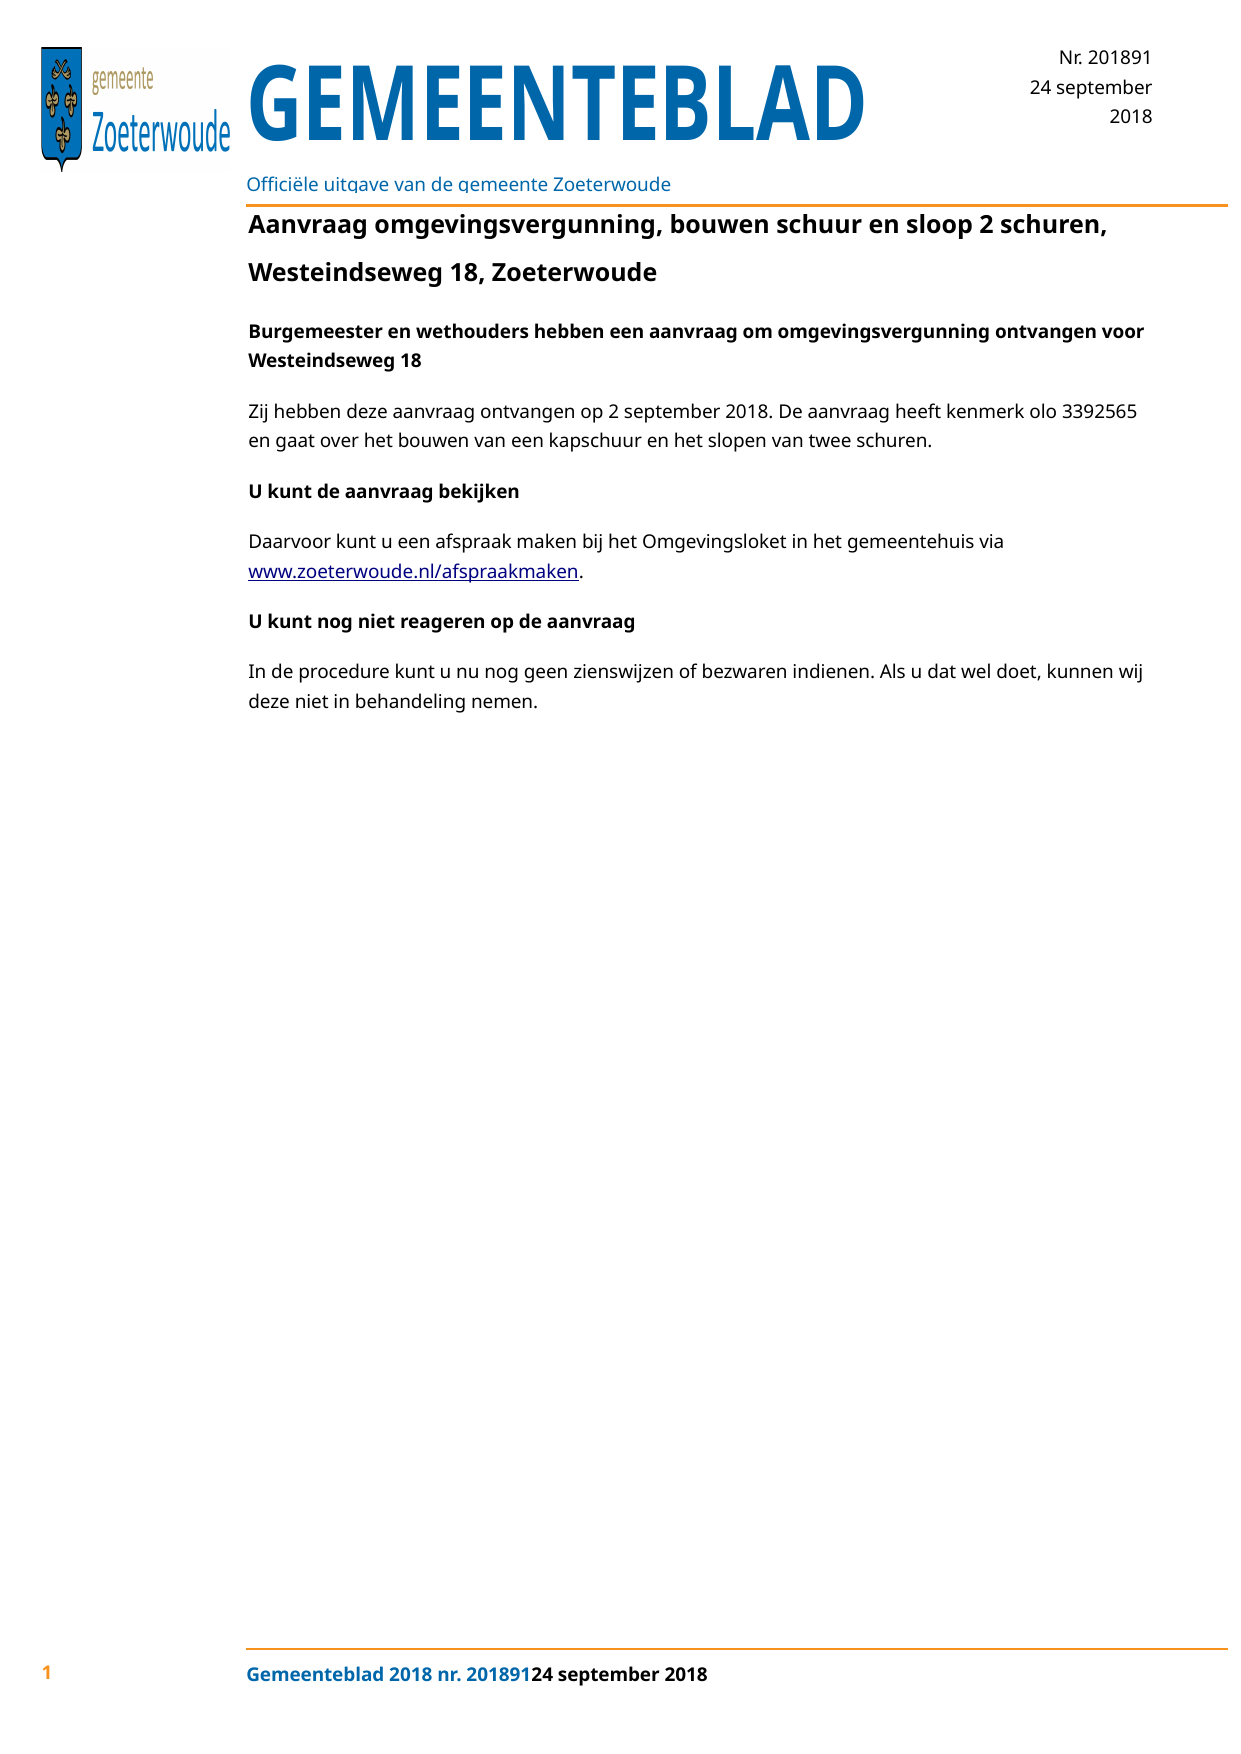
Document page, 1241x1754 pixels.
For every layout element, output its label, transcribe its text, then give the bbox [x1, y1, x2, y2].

text In de procedure kunt u nu nog geen zienswijzen of bezwaren indienen. Als u dat wel doet, kunnen wij deze niet in behandeling nemen. [248, 659, 1152, 714]
picture [41, 47, 231, 172]
text Daarvoor kunt u een afspraak maken bij het Omgevingsloket in het gemeentehuis via www.zoeterwoude.nl/afspraakmaken. [248, 528, 1152, 584]
text Burgemeester en wethouders hebben een aanvraag om omgevingsvergunning ontvangen voor Westeindseweg 18 [248, 318, 1152, 373]
text U kunt de aanvraag bekijken [248, 478, 1152, 504]
text Zij hebben deze aanvraag ontvangen op 2 september 2018. De aanvraag heeft kenmerk olo 3392565 en gaat over het bouwen van een kapschuur en het slopen van twee schuren. [248, 398, 1152, 453]
text U kunt nog niet reageren op de aanvraag [248, 608, 1152, 634]
text Aanvraag omgevingsvergunning, bouwen schuur en sloop 2 schuren, Westeindseweg 18, Zoeterwoude [248, 207, 1152, 288]
